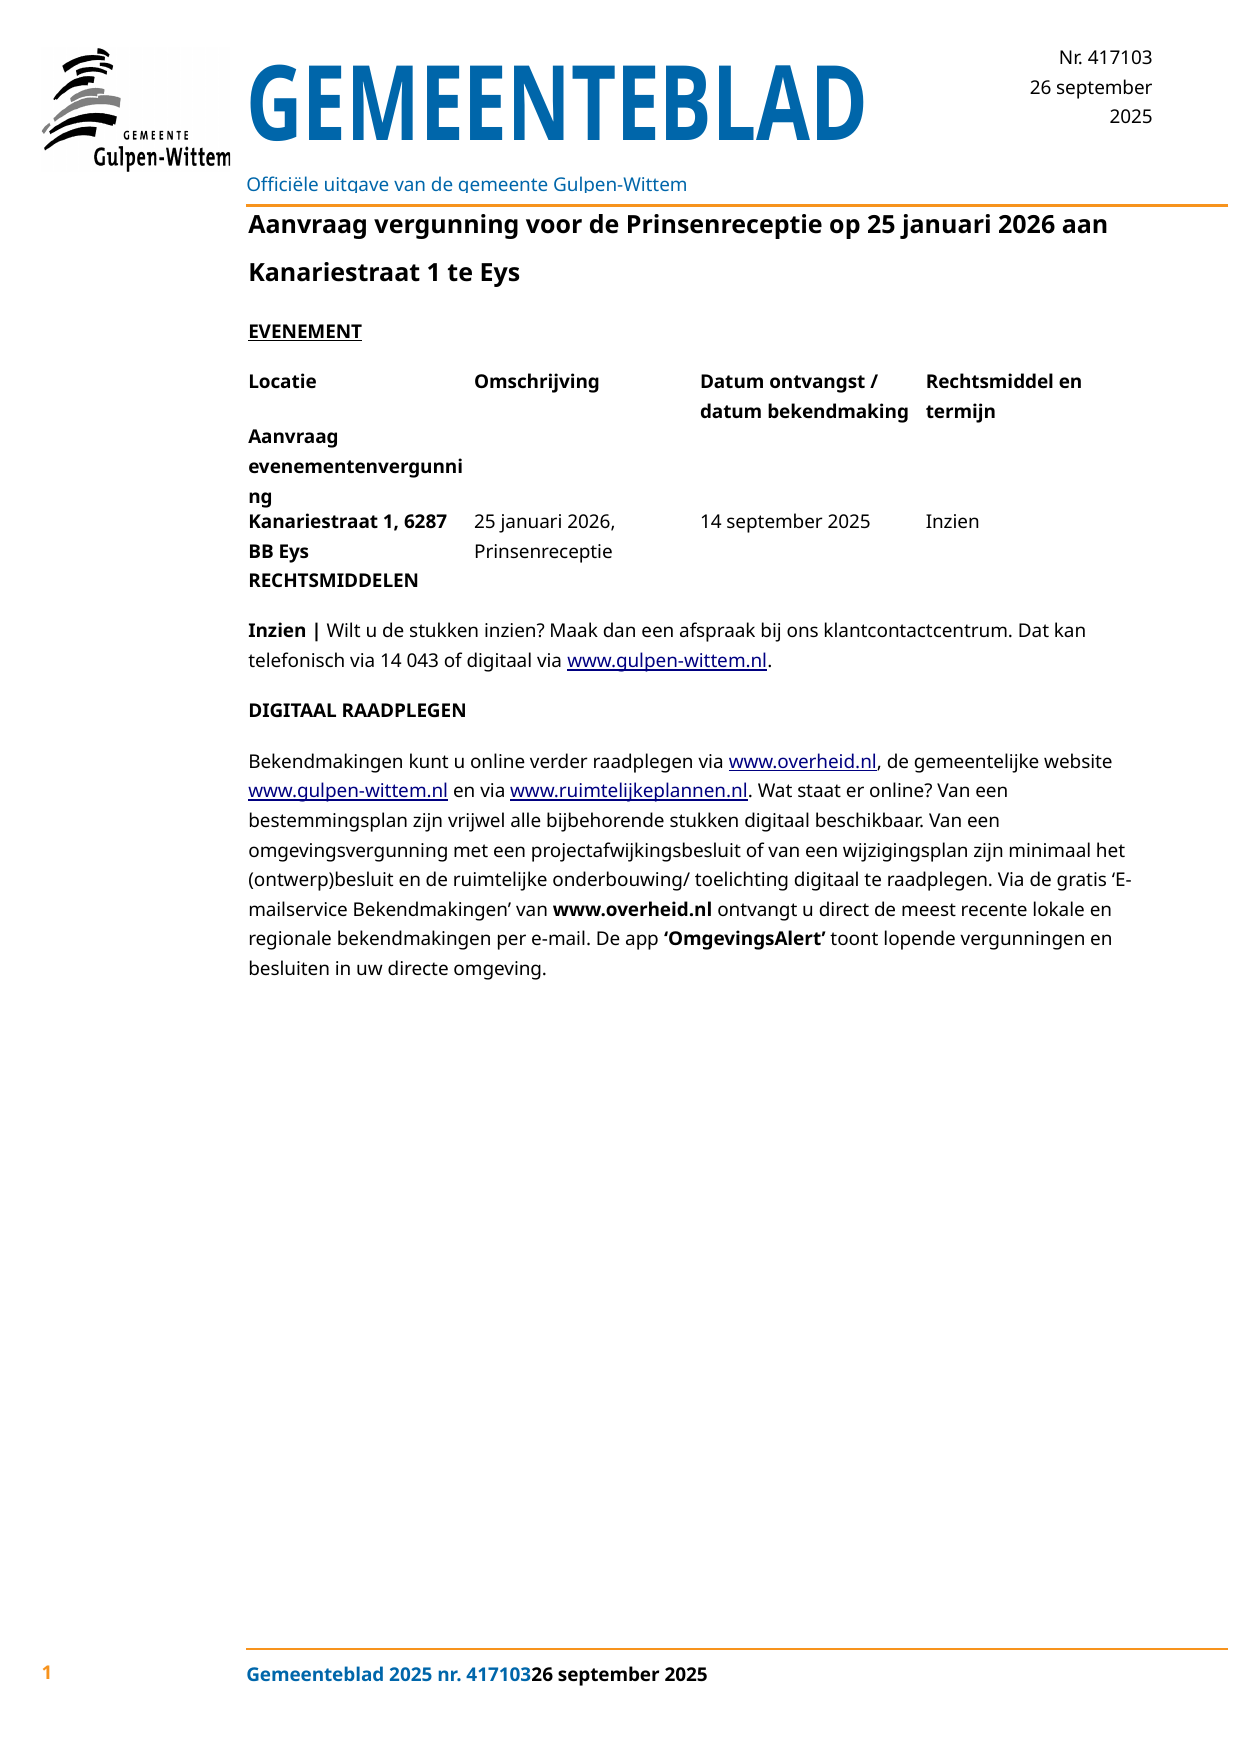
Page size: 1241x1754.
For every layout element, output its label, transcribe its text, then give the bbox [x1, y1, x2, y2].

table_cell [700, 424, 926, 509]
table_header Locatie [248, 369, 474, 424]
picture [41, 47, 231, 172]
text Bekendmakingen kunt u online verder raadplegen via www.overheid.nl, de gemeentelijke website www.gulpen-wittem.nl en via www.ruimtelijkeplannen.nl. Wat staat er online? Van een bestemmingsplan zijn vrijwel alle bijbehorende stukken digitaal beschikbaar. Van een omgevingsvergunning met een projectafwijkingsbesluit of van een wijzigingsplan zijn minimaal het (ontwerp)besluit en de ruimtelijke onderbouwing/ toelichting digitaal te raadplegen. Via de gratis ‘E-mailservice Bekendmakingen’ van www.overheid.nl ontvangt u direct de meest recente lokale en regionale bekendmakingen per e-mail. De app ‘OmgevingsAlert’ toont lopende vergunningen en besluiten in uw directe omgeving. [248, 748, 1152, 981]
table_cell 14 september 2025 [700, 509, 926, 564]
table_cell 25 januari 2026, Prinsenreceptie [474, 509, 700, 564]
text EVENEMENT [248, 318, 1152, 344]
table_header Datum ontvangst / datum bekendmaking [700, 369, 926, 424]
text Inzien | Wilt u de stukken inzien? Maak dan een afspraak bij ons klantcontactcentrum. Dat kan telefonisch via 14 043 of digitaal via www.gulpen-wittem.nl. [248, 618, 1152, 673]
table_header Omschrijving [474, 369, 700, 424]
table_cell Aanvraag evenementenvergunning [248, 424, 474, 509]
table_cell [474, 424, 700, 509]
table_cell [926, 424, 1152, 509]
text DIGITAAL RAADPLEGEN [248, 698, 1152, 723]
table_cell Inzien [926, 509, 1152, 564]
text Aanvraag vergunning voor de Prinsenreceptie op 25 januari 2026 aan Kanariestraat 1 te Eys [248, 207, 1152, 288]
table_header Rechtsmiddel en termijn [926, 369, 1152, 424]
table_cell Kanariestraat 1, 6287 BB Eys [248, 509, 474, 564]
text RECHTSMIDDELEN [248, 567, 1152, 593]
